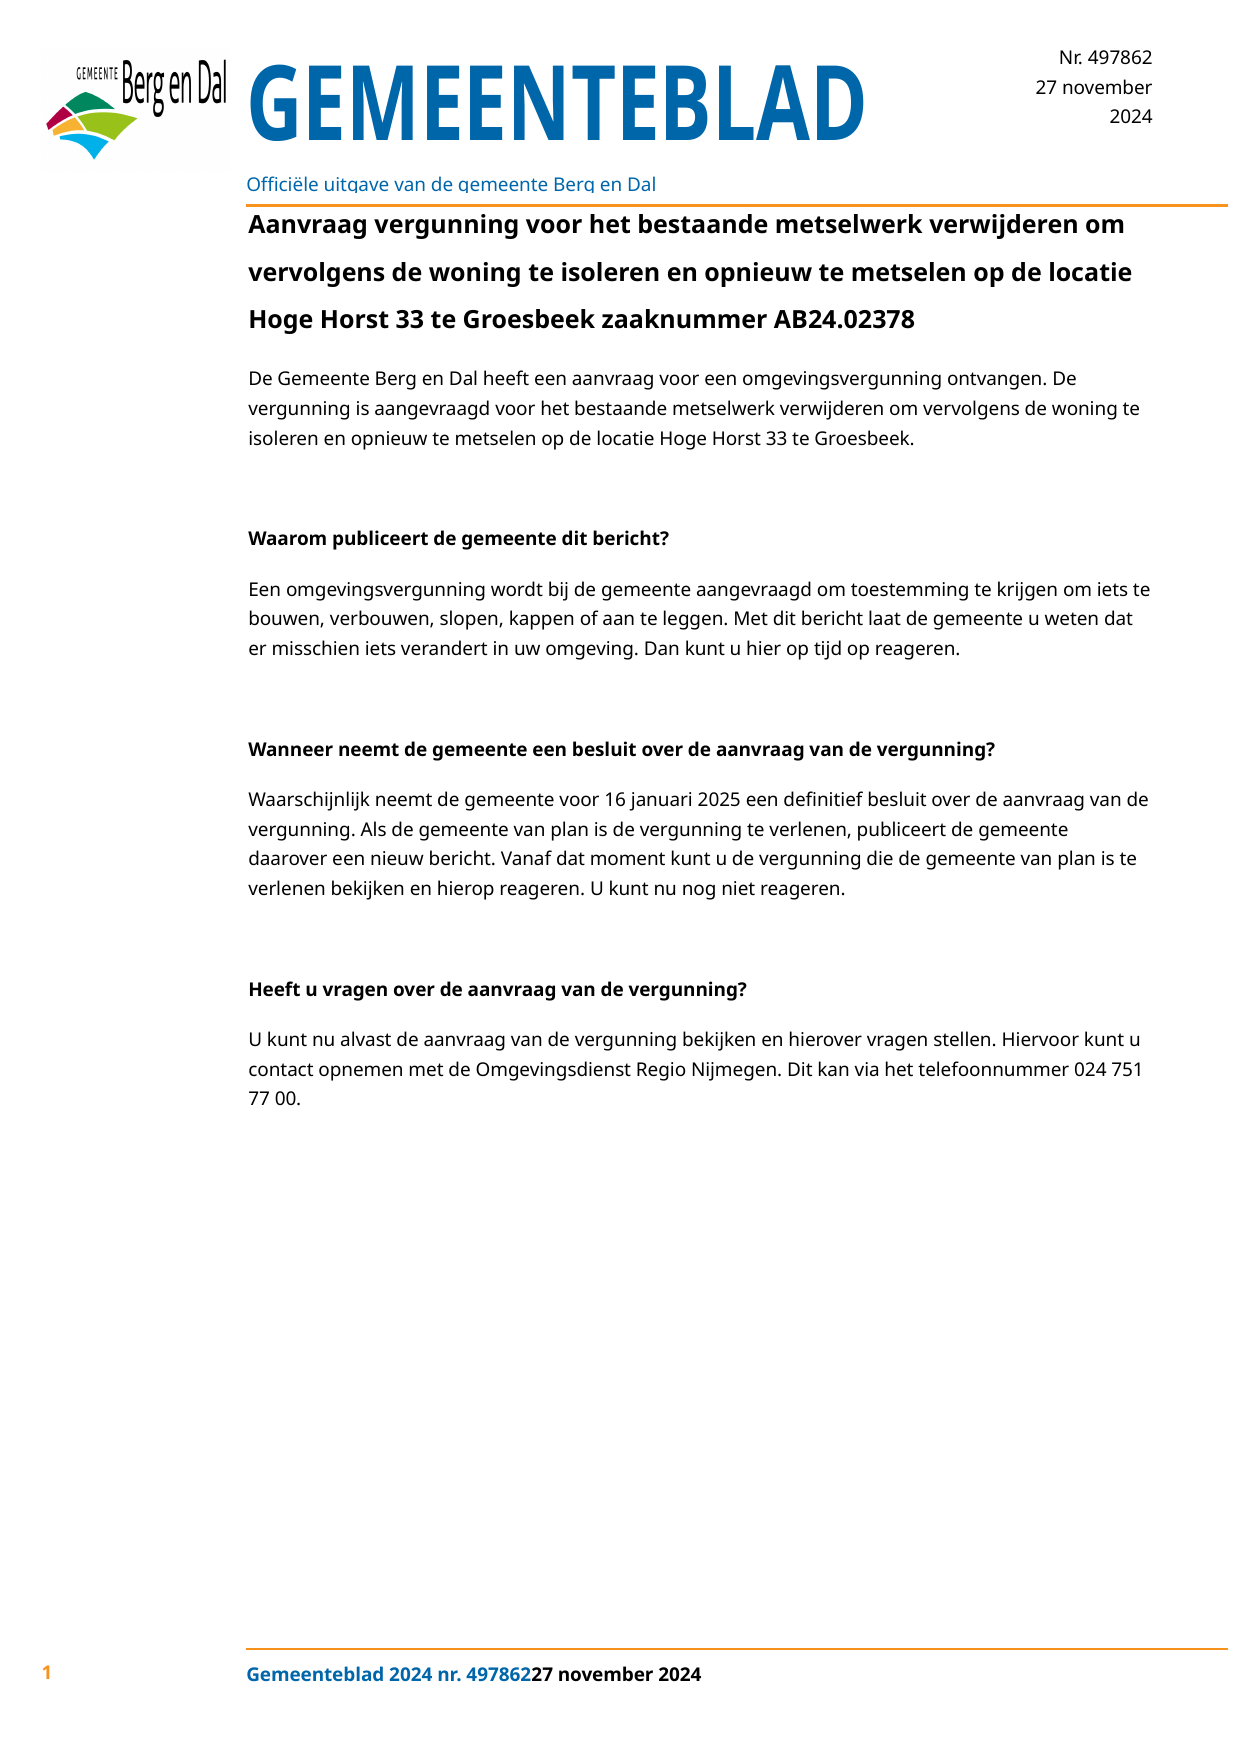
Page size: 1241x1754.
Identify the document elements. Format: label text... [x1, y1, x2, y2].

text U kunt nu alvast de aanvraag van de vergunning bekijken en hierover vragen stellen. Hiervoor kunt u contact opnemen met de Omgevingsdienst Regio Nijmegen. Dit kan via het telefoonnummer 024 751 77 00. [248, 1026, 1152, 1111]
text Waarom publiceert de gemeente dit bericht? [248, 526, 1152, 551]
text De Gemeente Berg en Dal heeft een aanvraag voor een omgevingsvergunning ontvangen. De vergunning is aangevraagd voor het bestaande metselwerk verwijderen om vervolgens de woning te isoleren en opnieuw te metselen op de locatie Hoge Horst 33 te Groesbeek. [248, 366, 1152, 450]
text Een omgevingsvergunning wordt bij de gemeente aangevraagd om toestemming te krijgen om iets te bouwen, verbouwen, slopen, kappen of aan te leggen. Met dit bericht laat de gemeente u weten dat er misschien iets verandert in uw omgeving. Dan kunt u hier op tijd op reageren. [248, 576, 1152, 661]
text Heeft u vragen over de aanvraag van de vergunning? [248, 976, 1152, 1002]
picture [41, 47, 231, 172]
text Waarschijnlijk neemt de gemeente voor 16 januari 2025 een definitief besluit over de aanvraag van de vergunning. Als de gemeente van plan is de vergunning te verlenen, publiceert de gemeente daarover een nieuw bericht. Vanaf dat moment kunt u de vergunning die de gemeente van plan is te verlenen bekijken en hierop reageren. U kunt nu nog niet reageren. [248, 786, 1152, 901]
text Aanvraag vergunning voor het bestaande metselwerk verwijderen om vervolgens de woning te isoleren en opnieuw te metselen op de locatie Hoge Horst 33 te Groesbeek zaaknummer AB24.02378 [248, 207, 1152, 336]
text Wanneer neemt de gemeente een besluit over de aanvraag van de vergunning? [248, 736, 1152, 762]
